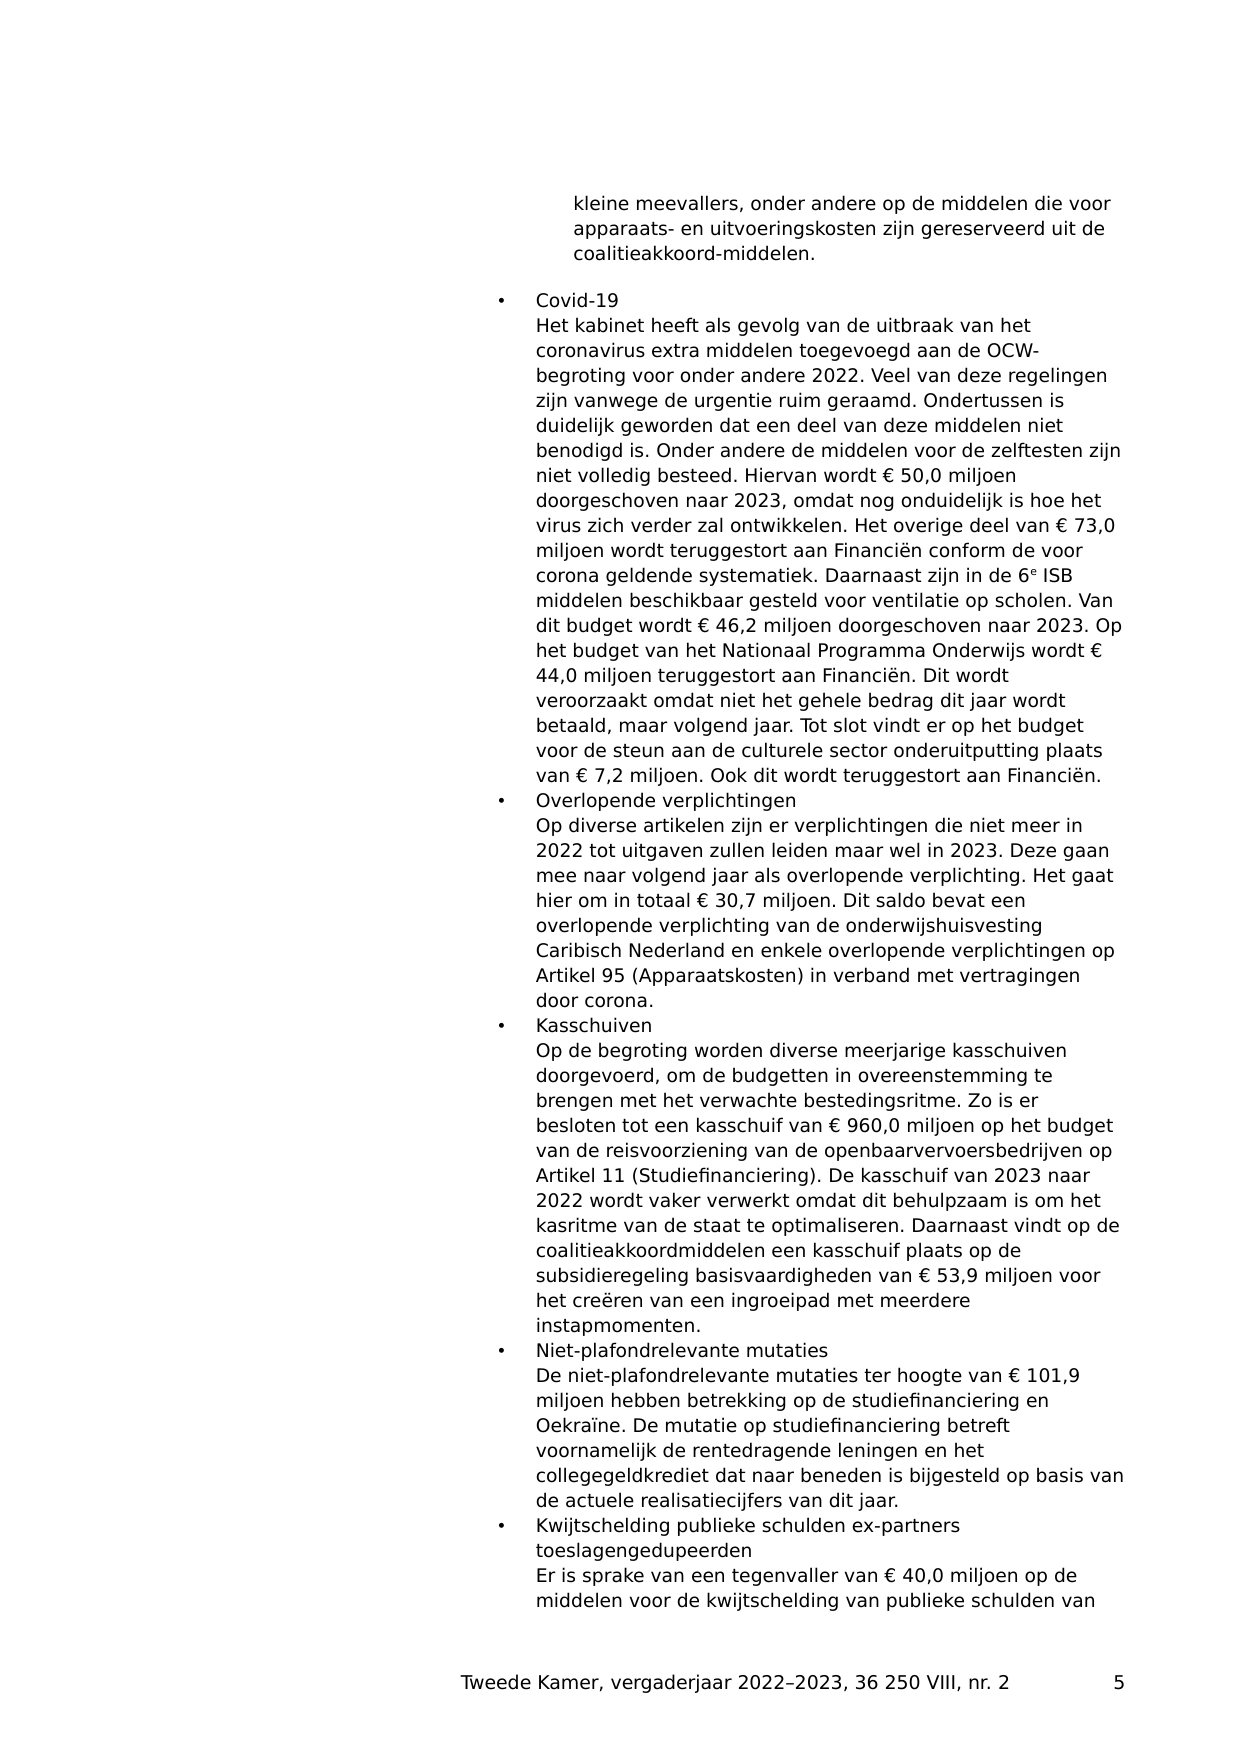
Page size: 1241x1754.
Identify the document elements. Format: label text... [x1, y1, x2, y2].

list De niet-plafondrelevante mutaties ter hoogte van € 101,9 miljoen hebben betrekking op de studiefinanciering en Oekraïne. De mutatie op studiefinanciering betreft voornamelijk de rentedragende leningen en het collegegeldkrediet dat naar beneden is bijgesteld op basis van de actuele realisatiecijfers van dit jaar. [498, 1363, 1125, 1513]
list Niet-plafondrelevante mutaties [498, 1338, 1125, 1363]
list Op de begroting worden diverse meerjarige kasschuiven doorgevoerd, om de budgetten in overeenstemming te brengen met het verwachte bestedingsritme. Zo is er besloten tot een kasschuif van € 960,0 miljoen op het budget van de reisvoorziening van de openbaarvervoersbedrijven op Artikel 11 (Studiefinanciering). De kasschuif van 2023 naar 2022 wordt vaker verwerkt omdat dit behulpzaam is om het kasritme van de staat te optimaliseren. Daarnaast vindt op de coalitieakkoordmiddelen een kasschuif plaats op de subsidieregeling basisvaardigheden van € 53,9 miljoen voor het creëren van een ingroeipad met meerdere instapmomenten. [498, 1038, 1125, 1338]
list Op diverse artikelen zijn er verplichtingen die niet meer in 2022 tot uitgaven zullen leiden maar wel in 2023. Deze gaan mee naar volgend jaar als overlopende verplichting. Het gaat hier om in totaal € 30,7 miljoen. Dit saldo bevat een overlopende verplichting van de onderwijshuisvesting Caribisch Nederland en enkele overlopende verplichtingen op Artikel 95 (Apparaatskosten) in verband met vertragingen door corona. [498, 813, 1125, 1013]
list kleine meevallers, onder andere op de middelen die voor apparaats- en uitvoeringskosten zijn gereserveerd uit de coalitieakkoord-middelen. [536, 191, 1125, 266]
list Het kabinet heeft als gevolg van de uitbraak van het coronavirus extra middelen toegevoegd aan de OCW-begroting voor onder andere 2022. Veel van deze regelingen zijn vanwege de urgentie ruim geraamd. Ondertussen is duidelijk geworden dat een deel van deze middelen niet benodigd is. Onder andere de middelen voor de zelftesten zijn niet volledig besteed. Hiervan wordt € 50,0 miljoen doorgeschoven naar 2023, omdat nog onduidelijk is hoe het virus zich verder zal ontwikkelen. Het overige deel van € 73,0 miljoen wordt teruggestort aan Financiën conform de voor corona geldende systematiek. Daarnaast zijn in de 6e ISB middelen beschikbaar gesteld voor ventilatie op scholen. Van dit budget wordt € 46,2 miljoen doorgeschoven naar 2023. Op het budget van het Nationaal Programma Onderwijs wordt € 44,0 miljoen teruggestort aan Financiën. Dit wordt veroorzaakt omdat niet het gehele bedrag dit jaar wordt betaald, maar volgend jaar. Tot slot vindt er op het budget voor de steun aan de culturele sector onderuitputting plaats van € 7,2 miljoen. Ook dit wordt teruggestort aan Financiën. [498, 313, 1125, 788]
list Er is sprake van een tegenvaller van € 40,0 miljoen op de middelen voor de kwijtschelding van publieke schulden van [498, 1563, 1125, 1613]
list Covid-19 [498, 288, 1125, 313]
list Kwijtschelding publieke schulden ex-partners toeslagengedupeerden [498, 1513, 1125, 1563]
list Overlopende verplichtingen [498, 788, 1125, 813]
list Kasschuiven [498, 1013, 1125, 1038]
